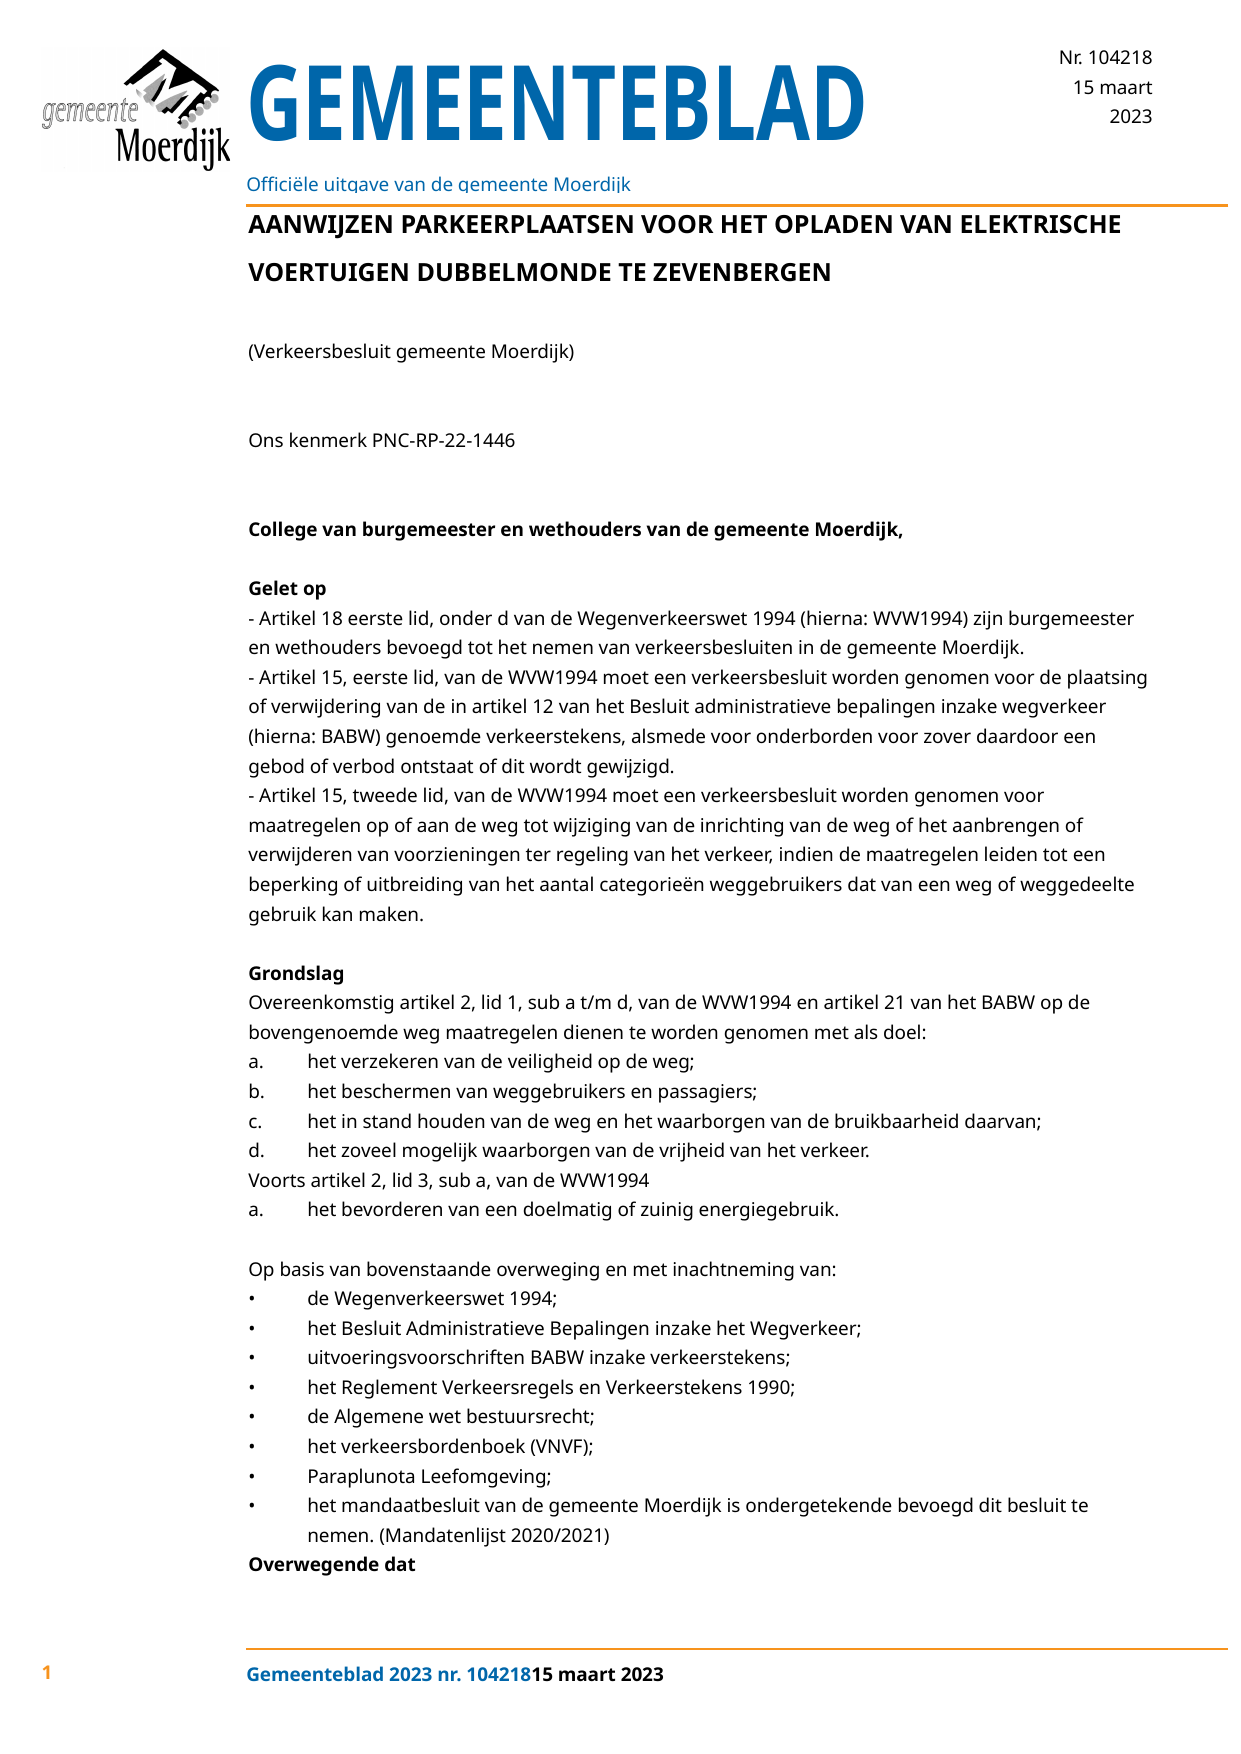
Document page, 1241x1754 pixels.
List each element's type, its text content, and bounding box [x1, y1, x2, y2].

text Overeenkomstig artikel 2, lid 1, sub a t/m d, van de WVW1994 en artikel 21 van het BABW op de bovengenoemde weg maatregelen dienen te worden genomen met als doel: [248, 989, 1152, 1045]
text Gelet op [248, 575, 1152, 601]
text Grondslag [248, 960, 1152, 986]
text AANWIJZEN PARKEERPLAATSEN VOOR HET OPLADEN VAN ELEKTRISCHE VOERTUIGEN DUBBELMONDE TE ZEVENBERGEN [248, 207, 1152, 288]
text - Artikel 15, eerste lid, van de WVW1994 moet een verkeersbesluit worden genomen voor de plaatsing of verwijdering van de in artikel 12 van het Besluit administratieve bepalingen inzake wegverkeer (hierna: BABW) genoemde verkeerstekens, alsmede voor onderborden voor zover daardoor een gebod of verbod ontstaat of dit wordt gewijzigd. [248, 664, 1152, 778]
list het zoveel mogelijk waarborgen van de vrijheid van het verkeer. [248, 1137, 1152, 1163]
list uitvoeringsvoorschriften BABW inzake verkeerstekens; [248, 1344, 1152, 1370]
list het verzekeren van de veiligheid op de weg; [248, 1049, 1152, 1074]
picture [41, 47, 231, 172]
list het beschermen van weggebruikers en passagiers; [248, 1078, 1152, 1104]
text - Artikel 18 eerste lid, onder d van de Wegenverkeerswet 1994 (hierna: WVW1994) zijn burgemeester en wethouders bevoegd tot het nemen van verkeersbesluiten in de gemeente Moerdijk. [248, 605, 1152, 660]
text College van burgemeester en wethouders van de gemeente Moerdijk, [248, 516, 1152, 542]
text - Artikel 15, tweede lid, van de WVW1994 moet een verkeersbesluit worden genomen voor maatregelen op of aan de weg tot wijziging van de inrichting van de weg of het aanbrengen of verwijderen van voorzieningen ter regeling van het verkeer, indien de maatregelen leiden tot een beperking of uitbreiding van het aantal categorieën weggebruikers dat van een weg of weggedeelte gebruik kan maken. [248, 782, 1152, 926]
list Paraplunota Leefomgeving; [248, 1463, 1152, 1488]
list de Algemene wet bestuursrecht; [248, 1404, 1152, 1429]
list het verkeersbordenboek (VNVF); [248, 1433, 1152, 1459]
text (Verkeersbesluit gemeente Moerdijk) [248, 339, 1152, 364]
text Overwegende dat [248, 1552, 1152, 1577]
list het Reglement Verkeersregels en Verkeerstekens 1990; [248, 1374, 1152, 1400]
list het bevorderen van een doelmatig of zuinig energiegebruik. [248, 1197, 1152, 1222]
text Op basis van bovenstaande overweging en met inachtneming van: [248, 1256, 1152, 1281]
list het Besluit Administratieve Bepalingen inzake het Wegverkeer; [248, 1315, 1152, 1341]
list het mandaatbesluit van de gemeente Moerdijk is ondergetekende bevoegd dit besluit te nemen. (Mandatenlijst 2020/2021) [248, 1492, 1152, 1548]
text Voorts artikel 2, lid 3, sub a, van de WVW1994 [248, 1167, 1152, 1193]
list het in stand houden van de weg en het waarborgen van de bruikbaarheid daarvan; [248, 1108, 1152, 1133]
text Ons kenmerk PNC-RP-22-1446 [248, 427, 1152, 453]
list de Wegenverkeerswet 1994; [248, 1285, 1152, 1311]
